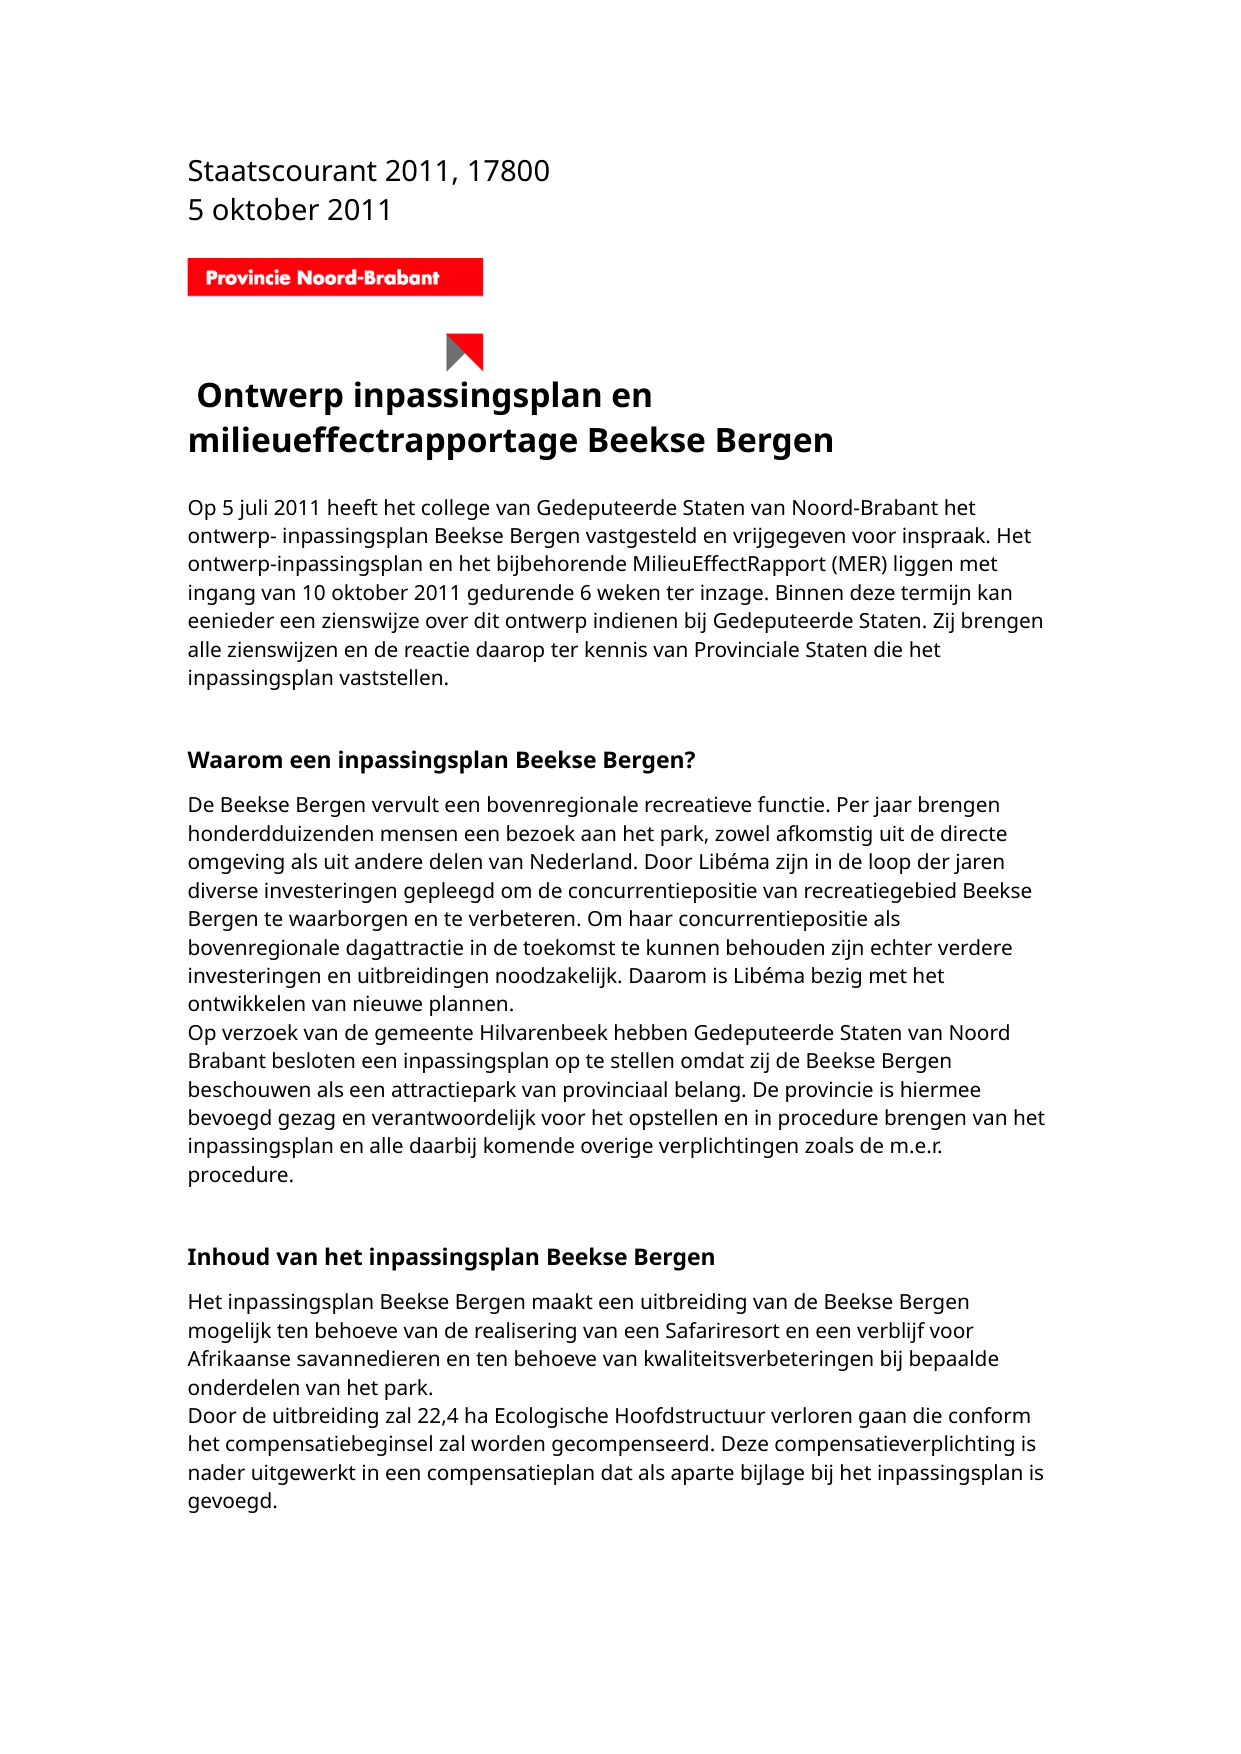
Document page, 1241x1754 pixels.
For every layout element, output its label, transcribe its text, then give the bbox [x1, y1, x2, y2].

subtitle Inhoud van het inpassingsplan Beekse Bergen [187, 1241, 1053, 1272]
text Op 5 juli 2011 heeft het college van Gedeputeerde Staten van Noord-Brabant het ontwerp- inpassingsplan Beekse Bergen vastgesteld en vrijgegeven voor inspraak. Het ontwerp-inpassingsplan en het bijbehorende MilieuEffectRapport (MER) liggen met ingang van 10 oktober 2011 gedurende 6 weken ter inzage. Binnen deze termijn kan eenieder een zienswijze over dit ontwerp indienen bij Gedeputeerde Staten. Zij brengen alle zienswijzen en de reactie daarop ter kennis van Provinciale Staten die het inpassingsplan vaststellen. [187, 493, 1053, 692]
subtitle Ontwerp inpassingsplan en milieueffectrapportage Beekse Bergen [187, 271, 1053, 463]
text De Beekse Bergen vervult een bovenregionale recreatieve functie. Per jaar brengen honderdduizenden mensen een bezoek aan het park, zowel afkomstig uit de directe omgeving als uit andere delen van Nederland. Door Libéma zijn in de loop der jaren diverse investeringen gepleegd om de concurrentiepositie van recreatiegebied Beekse Bergen te waarborgen en te verbeteren. Om haar concurrentiepositie als bovenregionale dagattractie in de toekomst te kunnen behouden zijn echter verdere investeringen en uitbreidingen noodzakelijk. Daarom is Libéma bezig met het ontwikkelen van nieuwe plannen. [187, 790, 1053, 1018]
subtitle Waarom een inpassingsplan Beekse Bergen? [187, 744, 1053, 775]
text Het inpassingsplan Beekse Bergen maakt een uitbreiding van de Beekse Bergen mogelijk ten behoeve van de realisering van een Safariresort en een verblijf voor Afrikaanse savannedieren en ten behoeve van kwaliteitsverbeteringen bij bepaalde onderdelen van het park. [187, 1287, 1053, 1401]
text Staatscourant 2011, 17800 [187, 150, 1053, 190]
text Door de uitbreiding zal 22,4 ha Ecologische Hoofdstructuur verloren gaan die conform het compensatiebeginsel zal worden gecompenseerd. Deze compensatieverplichting is nader uitgewerkt in een compensatieplan dat als aparte bijlage bij het inpassingsplan is gevoegd. [187, 1401, 1053, 1515]
text 5 oktober 2011 [187, 190, 1053, 229]
picture [187, 258, 484, 372]
text Op verzoek van de gemeente Hilvarenbeek hebben Gedeputeerde Staten van Noord Brabant besloten een inpassingsplan op te stellen omdat zij de Beekse Bergen beschouwen als een attractiepark van provinciaal belang. De provincie is hiermee bevoegd gezag en verantwoordelijk voor het opstellen en in procedure brengen van het inpassingsplan en alle daarbij komende overige verplichtingen zoals de m.e.r. procedure. [187, 1018, 1053, 1188]
